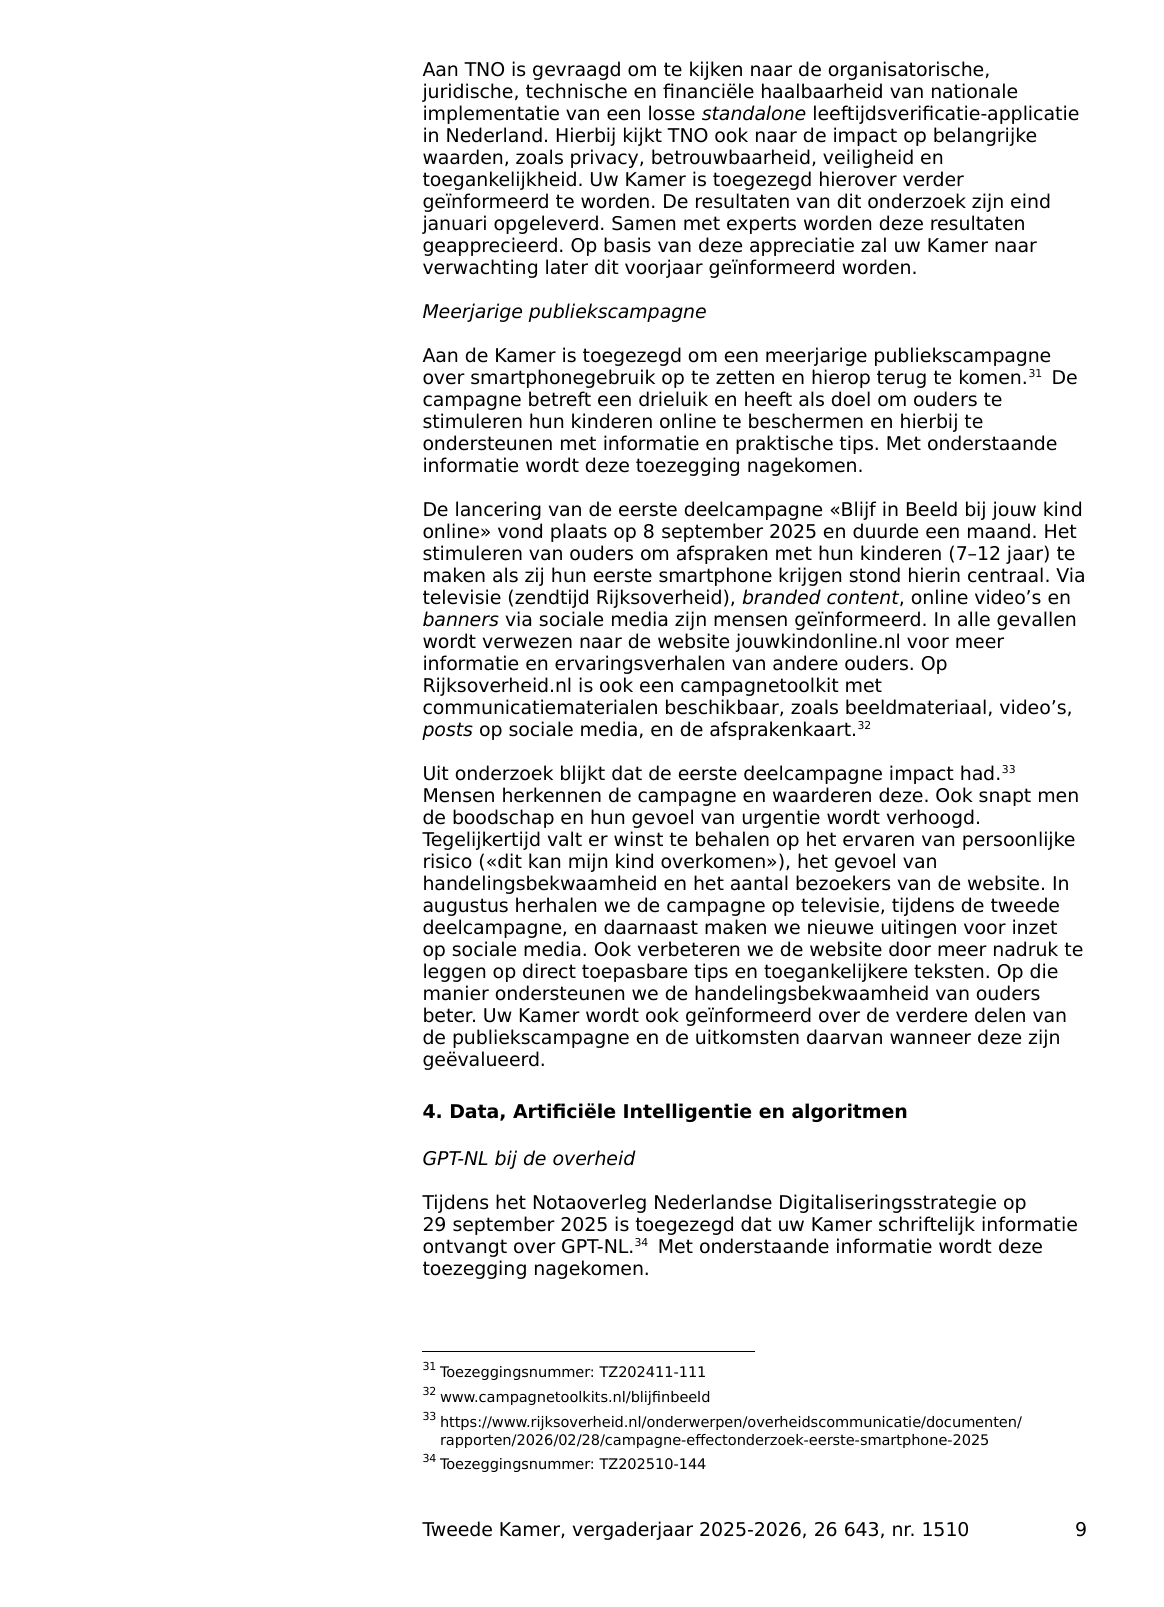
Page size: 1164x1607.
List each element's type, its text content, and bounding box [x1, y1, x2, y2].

text Toezeggingsnummer: TZ202411-111 [422, 1360, 1087, 1382]
text www.campagnetoolkits.nl/blijfinbeeld [422, 1385, 1087, 1407]
text Aan de Kamer is toegezegd om een meerjarige publiekscampagne over smartphonegebruik op te zetten en hierop terug te komen. De campagne betreft een drieluik en heeft als doel om ouders te stimuleren hun kinderen online te beschermen en hierbij te ondersteunen met informatie en praktische tips. Met onderstaande informatie wordt deze toezegging nagekomen. [422, 345, 1087, 477]
text https://www.rijksoverheid.nl/onderwerpen/overheidscommunicatie/documenten/rapporten/2026/02/28/campagne-effectonderzoek-eerste-smartphone-2025 [422, 1410, 1087, 1449]
subtitle Meerjarige publiekscampagne [422, 301, 1087, 323]
text Aan TNO is gevraagd om te kijken naar de organisatorische, juridische, technische en financiële haalbaarheid van nationale implementatie van een losse standalone leeftijdsverificatie-applicatie in Nederland. Hierbij kijkt TNO ook naar de impact op belangrijke waarden, zoals privacy, betrouwbaarheid, veiligheid en toegankelijkheid. Uw Kamer is toegezegd hierover verder geïnformeerd te worden. De resultaten van dit onderzoek zijn eind januari opgeleverd. Samen met experts worden deze resultaten geapprecieerd. Op basis van deze appreciatie zal uw Kamer naar verwachting later dit voorjaar geïnformeerd worden. [422, 59, 1087, 279]
subtitle GPT-NL bij de overheid [422, 1148, 1087, 1170]
text Uit onderzoek blijkt dat de eerste deelcampagne impact had. Mensen herkennen de campagne en waarderen deze. Ook snapt men de boodschap en hun gevoel van urgentie wordt verhoogd. Tegelijkertijd valt er winst te behalen op het ervaren van persoonlijke risico («dit kan mijn kind overkomen»), het gevoel van handelingsbekwaamheid en het aantal bezoekers van de website. In augustus herhalen we de campagne op televisie, tijdens de tweede deelcampagne, en daarnaast maken we nieuwe uitingen voor inzet op sociale media. Ook verbeteren we de website door meer nadruk te leggen op direct toepasbare tips en toegankelijkere teksten. Op die manier ondersteunen we de handelingsbekwaamheid van ouders beter. Uw Kamer wordt ook geïnformeerd over de verdere delen van de publiekscampagne en de uitkomsten daarvan wanneer deze zijn geëvalueerd. [422, 763, 1087, 1071]
text De lancering van de eerste deelcampagne «Blijf in Beeld bij jouw kind online» vond plaats op 8 september 2025 en duurde een maand. Het stimuleren van ouders om afspraken met hun kinderen (7–12 jaar) te maken als zij hun eerste smartphone krijgen stond hierin centraal. Via televisie (zendtijd Rijksoverheid), branded content, online video’s en banners via sociale media zijn mensen geïnformeerd. In alle gevallen wordt verwezen naar de website jouwkindonline.nl voor meer informatie en ervaringsverhalen van andere ouders. Op Rijksoverheid.nl is ook een campagnetoolkit met communicatiematerialen beschikbaar, zoals beeldmateriaal, video’s, posts op sociale media, en de afsprakenkaart. [422, 499, 1087, 741]
text Toezeggingsnummer: TZ202510-144 [422, 1452, 1087, 1474]
subtitle 4. Data, Artificiële Intelligentie en algoritmen [422, 1101, 1087, 1123]
text Tijdens het Notaoverleg Nederlandse Digitaliseringsstrategie op 29 september 2025 is toegezegd dat uw Kamer schriftelijk informatie ontvangt over GPT-NL. Met onderstaande informatie wordt deze toezegging nagekomen. [422, 1192, 1087, 1280]
